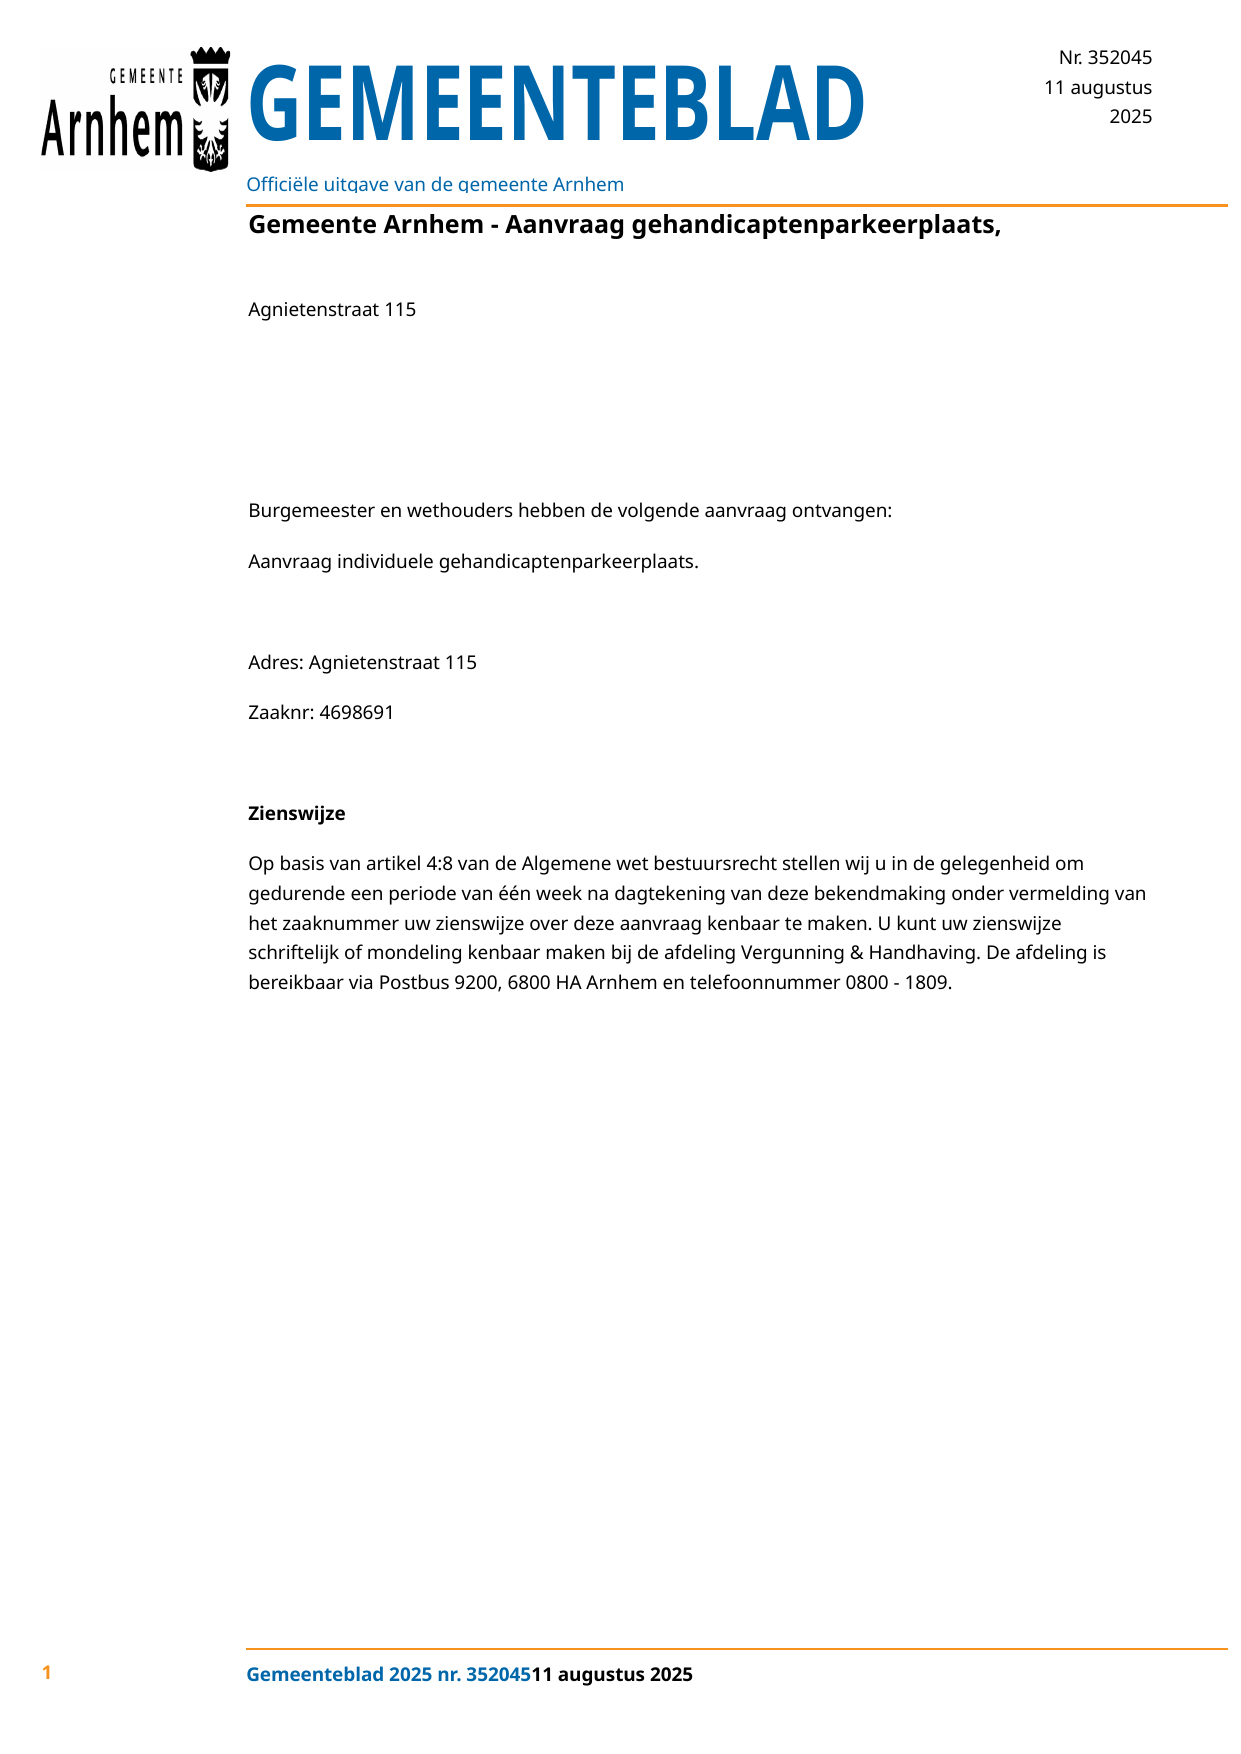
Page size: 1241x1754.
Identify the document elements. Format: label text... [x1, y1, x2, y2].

text Zaaknr: 4698691 [248, 699, 1152, 725]
text Agnietenstraat 115 [248, 296, 1152, 322]
picture [41, 47, 231, 172]
text Burgemeester en wethouders hebben de volgende aanvraag ontvangen: [248, 498, 1152, 523]
text Aanvraag individuele gehandicaptenparkeerplaats. [248, 548, 1152, 574]
text Gemeente Arnhem - Aanvraag gehandicaptenparkeerplaats, [248, 207, 1152, 241]
text Adres: Agnietenstraat 115 [248, 649, 1152, 675]
text Zienswijze [248, 800, 1152, 826]
text Op basis van artikel 4:8 van de Algemene wet bestuursrecht stellen wij u in de gelegenheid om gedurende een periode van één week na dagtekening van deze bekendmaking onder vermelding van het zaaknummer uw zienswijze over deze aanvraag kenbaar te maken. U kunt uw zienswijze schriftelijk of mondeling kenbaar maken bij de afdeling Vergunning & Handhaving. De afdeling is bereikbaar via Postbus 9200, 6800 HA Arnhem en telefoonnummer 0800 - 1809. [248, 851, 1152, 995]
